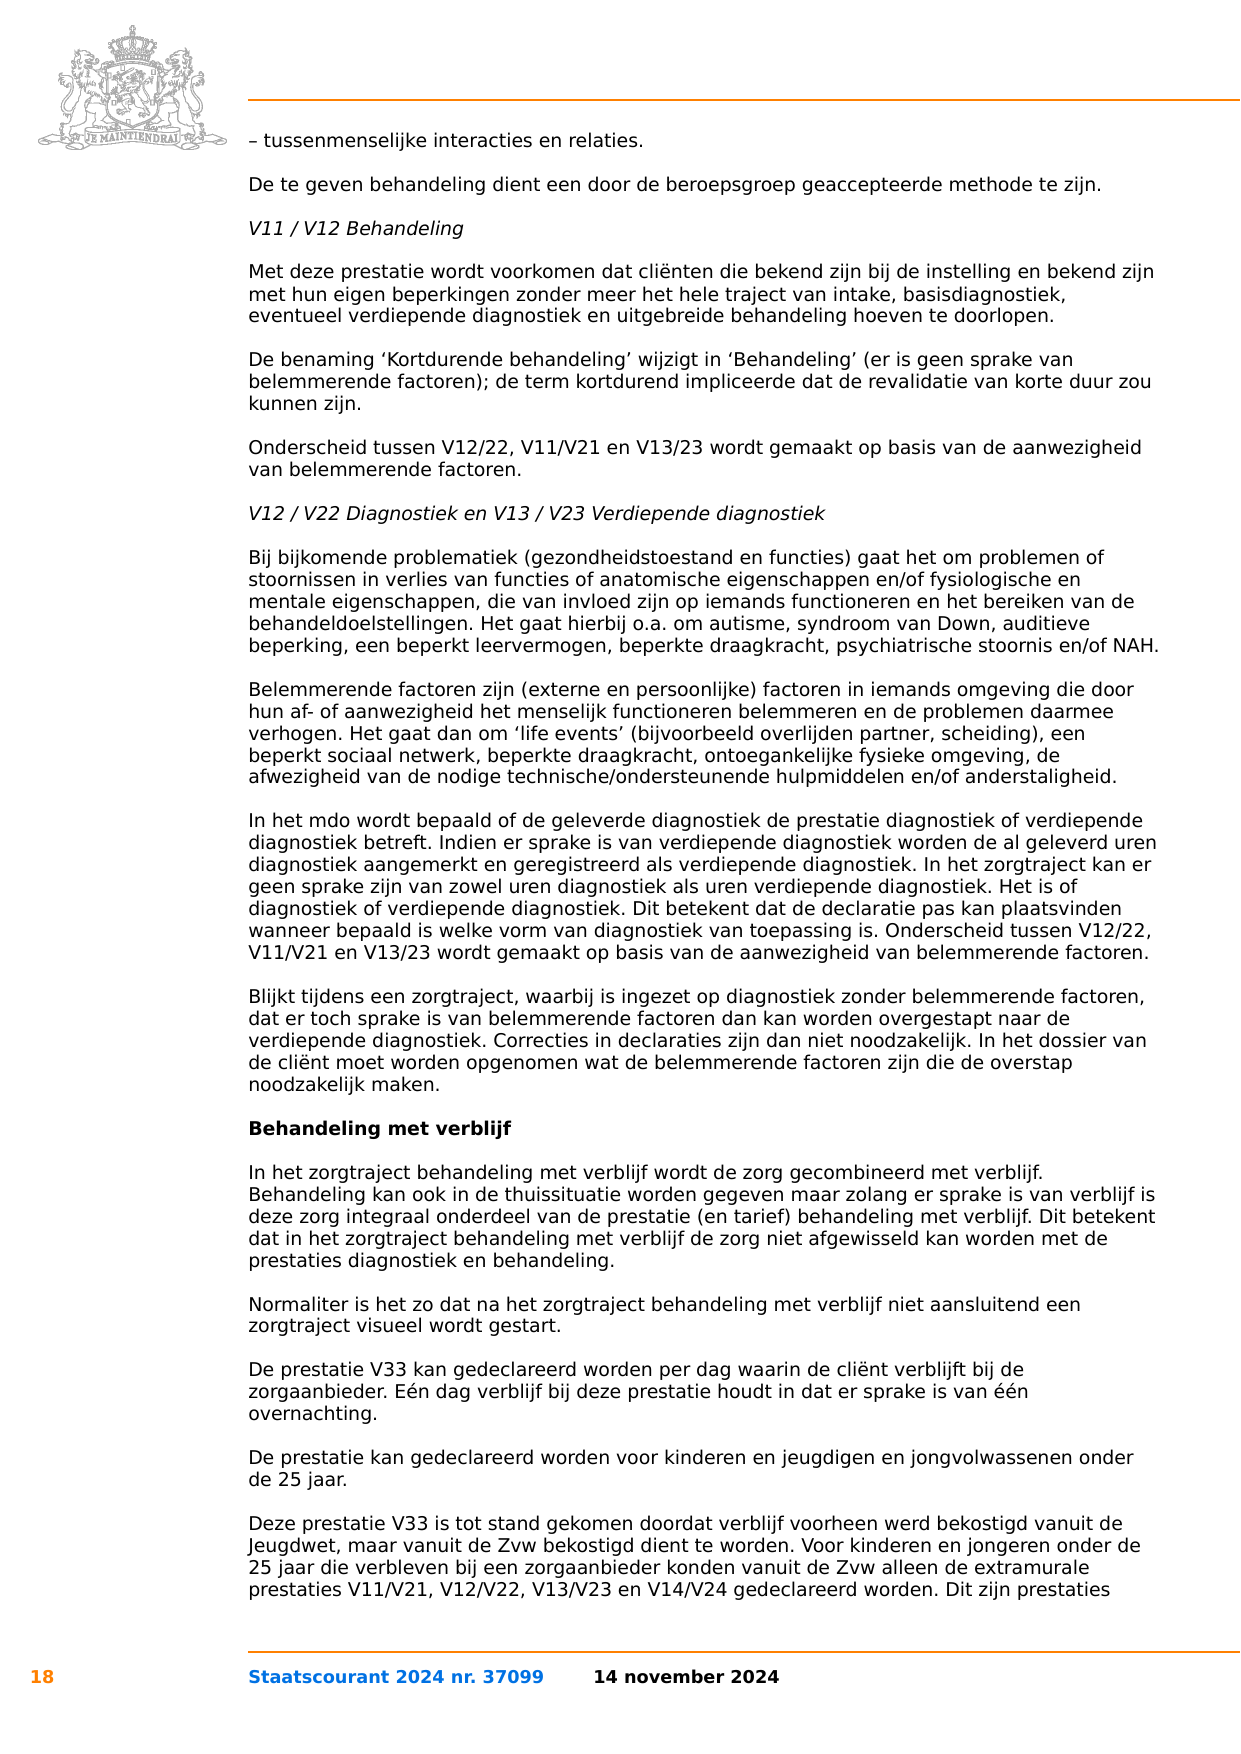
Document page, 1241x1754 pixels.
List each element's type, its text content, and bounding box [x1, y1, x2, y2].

subtitle V12 / V22 Diagnostiek en V13 / V23 Verdiepende diagnostiek [248, 503, 1163, 525]
text De prestatie V33 kan gedeclareerd worden per dag waarin de cliënt verblijft bij de zorgaanbieder. Eén dag verblijf bij deze prestatie houdt in dat er sprake is van één overnachting. [248, 1359, 1163, 1425]
text In het zorgtraject behandeling met verblijf wordt de zorg gecombineerd met verblijf. Behandeling kan ook in de thuissituatie worden gegeven maar zolang er sprake is van verblijf is deze zorg integraal onderdeel van de prestatie (en tarief) behandeling met verblijf. Dit betekent dat in het zorgtraject behandeling met verblijf de zorg niet afgewisseld kan worden met de prestaties diagnostiek en behandeling. [248, 1162, 1163, 1272]
subtitle Behandeling met verblijf [248, 1118, 1163, 1140]
text De benaming ‘Kortdurende behandeling’ wijzigt in ‘Behandeling’ (er is geen sprake van belemmerende factoren); de term kortdurend impliceerde dat de revalidatie van korte duur zou kunnen zijn. [248, 349, 1163, 415]
text In het mdo wordt bepaald of de geleverde diagnostiek de prestatie diagnostiek of verdiepende diagnostiek betreft. Indien er sprake is van verdiepende diagnostiek worden de al geleverd uren diagnostiek aangemerkt en geregistreerd als verdiepende diagnostiek. In het zorgtraject kan er geen sprake zijn van zowel uren diagnostiek als uren verdiepende diagnostiek. Het is of diagnostiek of verdiepende diagnostiek. Dit betekent dat de declaratie pas kan plaatsvinden wanneer bepaald is welke vorm van diagnostiek van toepassing is. Onderscheid tussen V12/22, V11/V21 en V13/23 wordt gemaakt op basis van de aanwezigheid van belemmerende factoren. [248, 810, 1163, 964]
text – tussenmenselijke interacties en relaties. [248, 130, 1163, 152]
text De te geven behandeling dient een door de beroepsgroep geaccepteerde methode te zijn. [248, 174, 1163, 196]
text Belemmerende factoren zijn (externe en persoonlijke) factoren in iemands omgeving die door hun af- of aanwezigheid het menselijk functioneren belemmeren en de problemen daarmee verhogen. Het gaat dan om ‘life events’ (bijvoorbeeld overlijden partner, scheiding), een beperkt sociaal netwerk, beperkte draagkracht, ontoegankelijke fysieke omgeving, de afwezigheid van de nodige technische/ondersteunende hulpmiddelen en/of anderstaligheid. [248, 678, 1163, 788]
text Onderscheid tussen V12/22, V11/V21 en V13/23 wordt gemaakt op basis van de aanwezigheid van belemmerende factoren. [248, 437, 1163, 481]
picture [38, 25, 227, 150]
text Met deze prestatie wordt voorkomen dat cliënten die bekend zijn bij de instelling en bekend zijn met hun eigen beperkingen zonder meer het hele traject van intake, basisdiagnostiek, eventueel verdiepende diagnostiek en uitgebreide behandeling hoeven te doorlopen. [248, 261, 1163, 327]
text Blijkt tijdens een zorgtraject, waarbij is ingezet op diagnostiek zonder belemmerende factoren, dat er toch sprake is van belemmerende factoren dan kan worden overgestapt naar de verdiepende diagnostiek. Correcties in declaraties zijn dan niet noodzakelijk. In het dossier van de cliënt moet worden opgenomen wat de belemmerende factoren zijn die de overstap noodzakelijk maken. [248, 986, 1163, 1096]
text Normaliter is het zo dat na het zorgtraject behandeling met verblijf niet aansluitend een zorgtraject visueel wordt gestart. [248, 1293, 1163, 1337]
text Deze prestatie V33 is tot stand gekomen doordat verblijf voorheen werd bekostigd vanuit de Jeugdwet, maar vanuit de Zvw bekostigd dient te worden. Voor kinderen en jongeren onder de 25 jaar die verbleven bij een zorgaanbieder konden vanuit de Zvw alleen de extramurale prestaties V11/V21, V12/V22, V13/V23 en V14/V24 gedeclareerd worden. Dit zijn prestaties [248, 1513, 1163, 1601]
subtitle V11 / V12 Behandeling [248, 218, 1163, 239]
text De prestatie kan gedeclareerd worden voor kinderen en jeugdigen en jongvolwassenen onder de 25 jaar. [248, 1447, 1163, 1491]
text Bij bijkomende problematiek (gezondheidstoestand en functies) gaat het om problemen of stoornissen in verlies van functies of anatomische eigenschappen en/of fysiologische en mentale eigenschappen, die van invloed zijn op iemands functioneren en het bereiken van de behandeldoelstellingen. Het gaat hierbij o.a. om autisme, syndroom van Down, auditieve beperking, een beperkt leervermogen, beperkte draagkracht, psychiatrische stoornis en/of NAH. [248, 547, 1163, 657]
